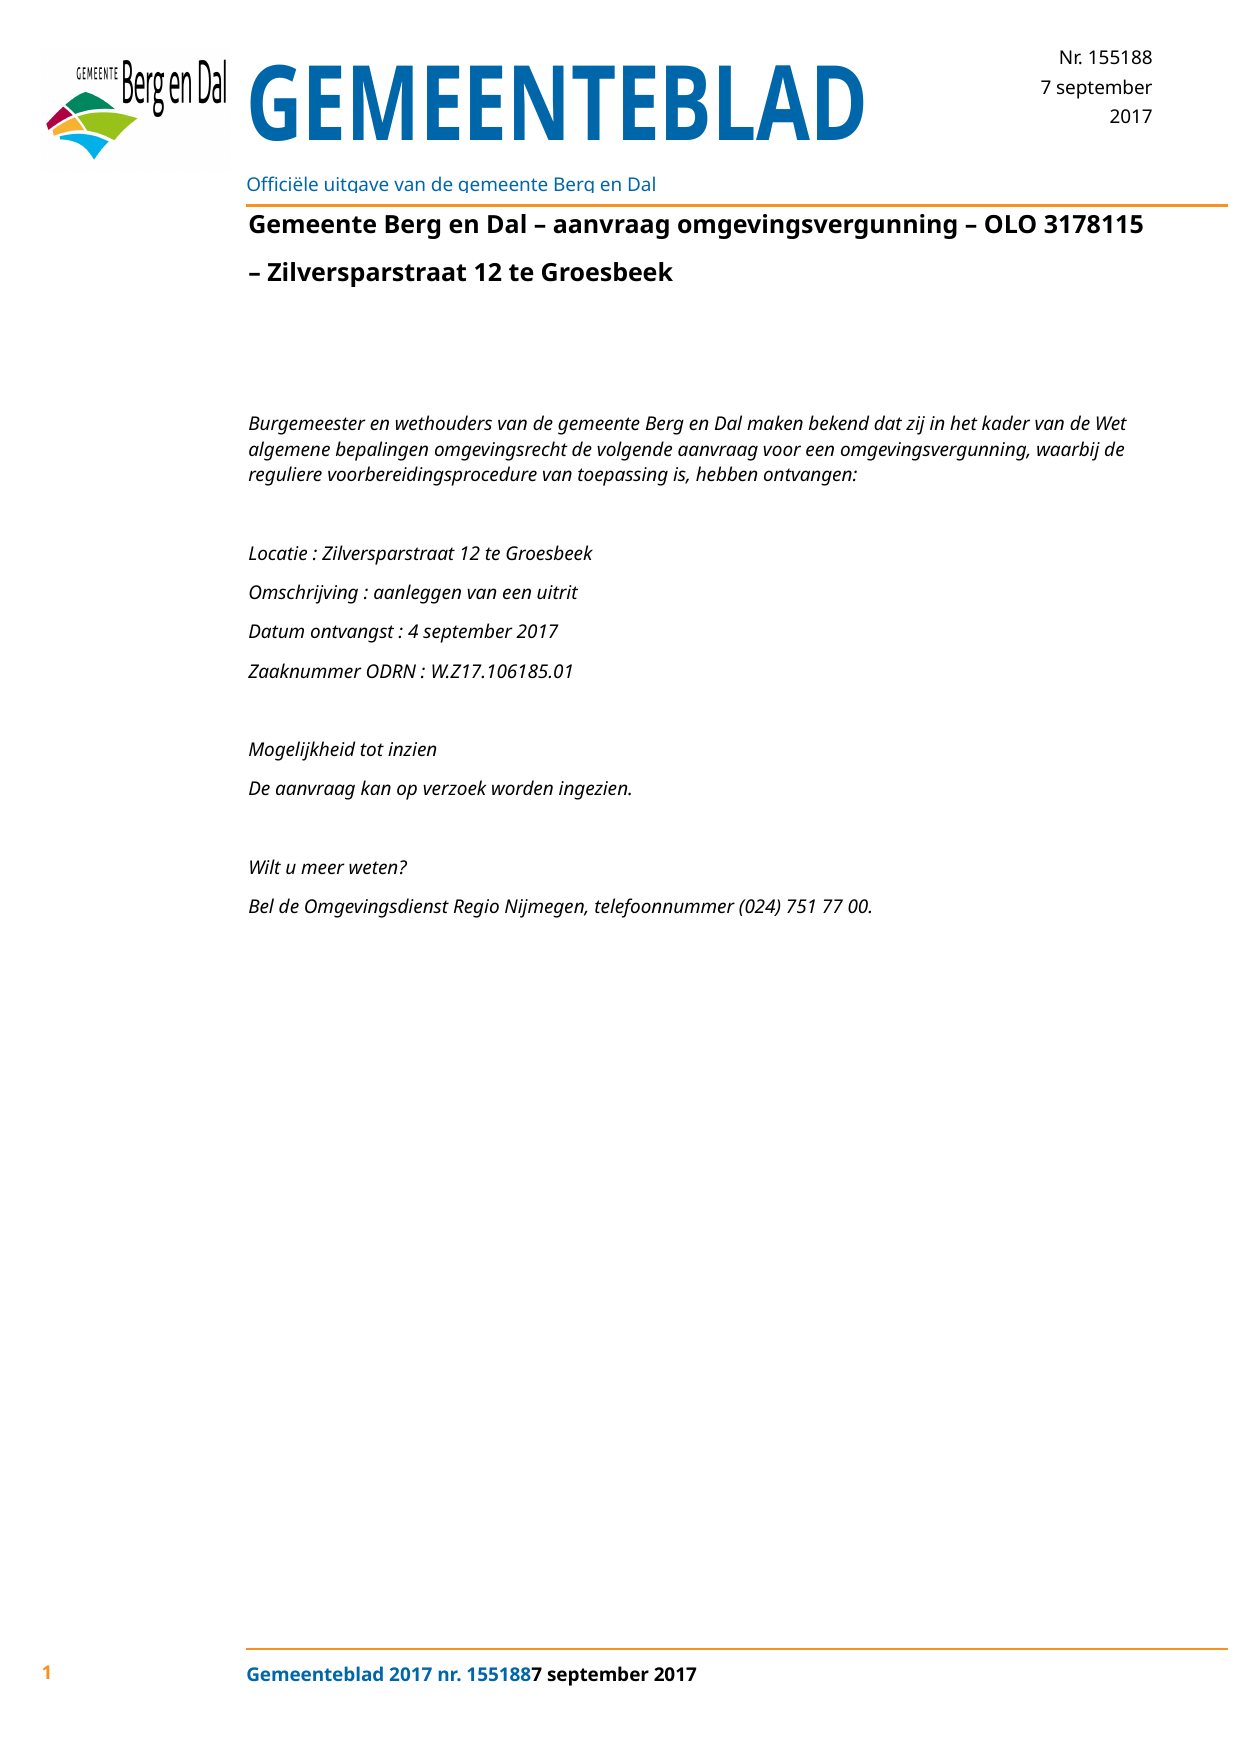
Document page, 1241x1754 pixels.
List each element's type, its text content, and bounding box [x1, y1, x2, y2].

text Wilt u meer weten? [248, 854, 1152, 880]
text Burgemeester en wethouders van de gemeente Berg en Dal maken bekend dat zij in het kader van de Wet algemene bepalingen omgevingsrecht de volgende aanvraag voor een omgevingsvergunning, waarbij de reguliere voorbereidingsprocedure van toepassing is, hebben ontvangen: [248, 410, 1152, 487]
text Gemeente Berg en Dal – aanvraag omgevingsvergunning – OLO 3178115 – Zilversparstraat 12 te Groesbeek [248, 207, 1152, 288]
text Omschrijving : aanleggen van een uitrit [248, 579, 1152, 605]
text Mogelijkheid tot inzien [248, 736, 1152, 762]
text Datum ontvangst : 4 september 2017 [248, 618, 1152, 644]
picture [41, 47, 231, 172]
text Zaaknummer ODRN : W.Z17.106185.01 [248, 658, 1152, 683]
text Locatie : Zilversparstraat 12 te Groesbeek [248, 540, 1152, 566]
text De aanvraag kan op verzoek worden ingezien. [248, 776, 1152, 801]
text Bel de Omgevingsdienst Regio Nijmegen, telefoonnummer (024) 751 77 00. [248, 893, 1152, 919]
